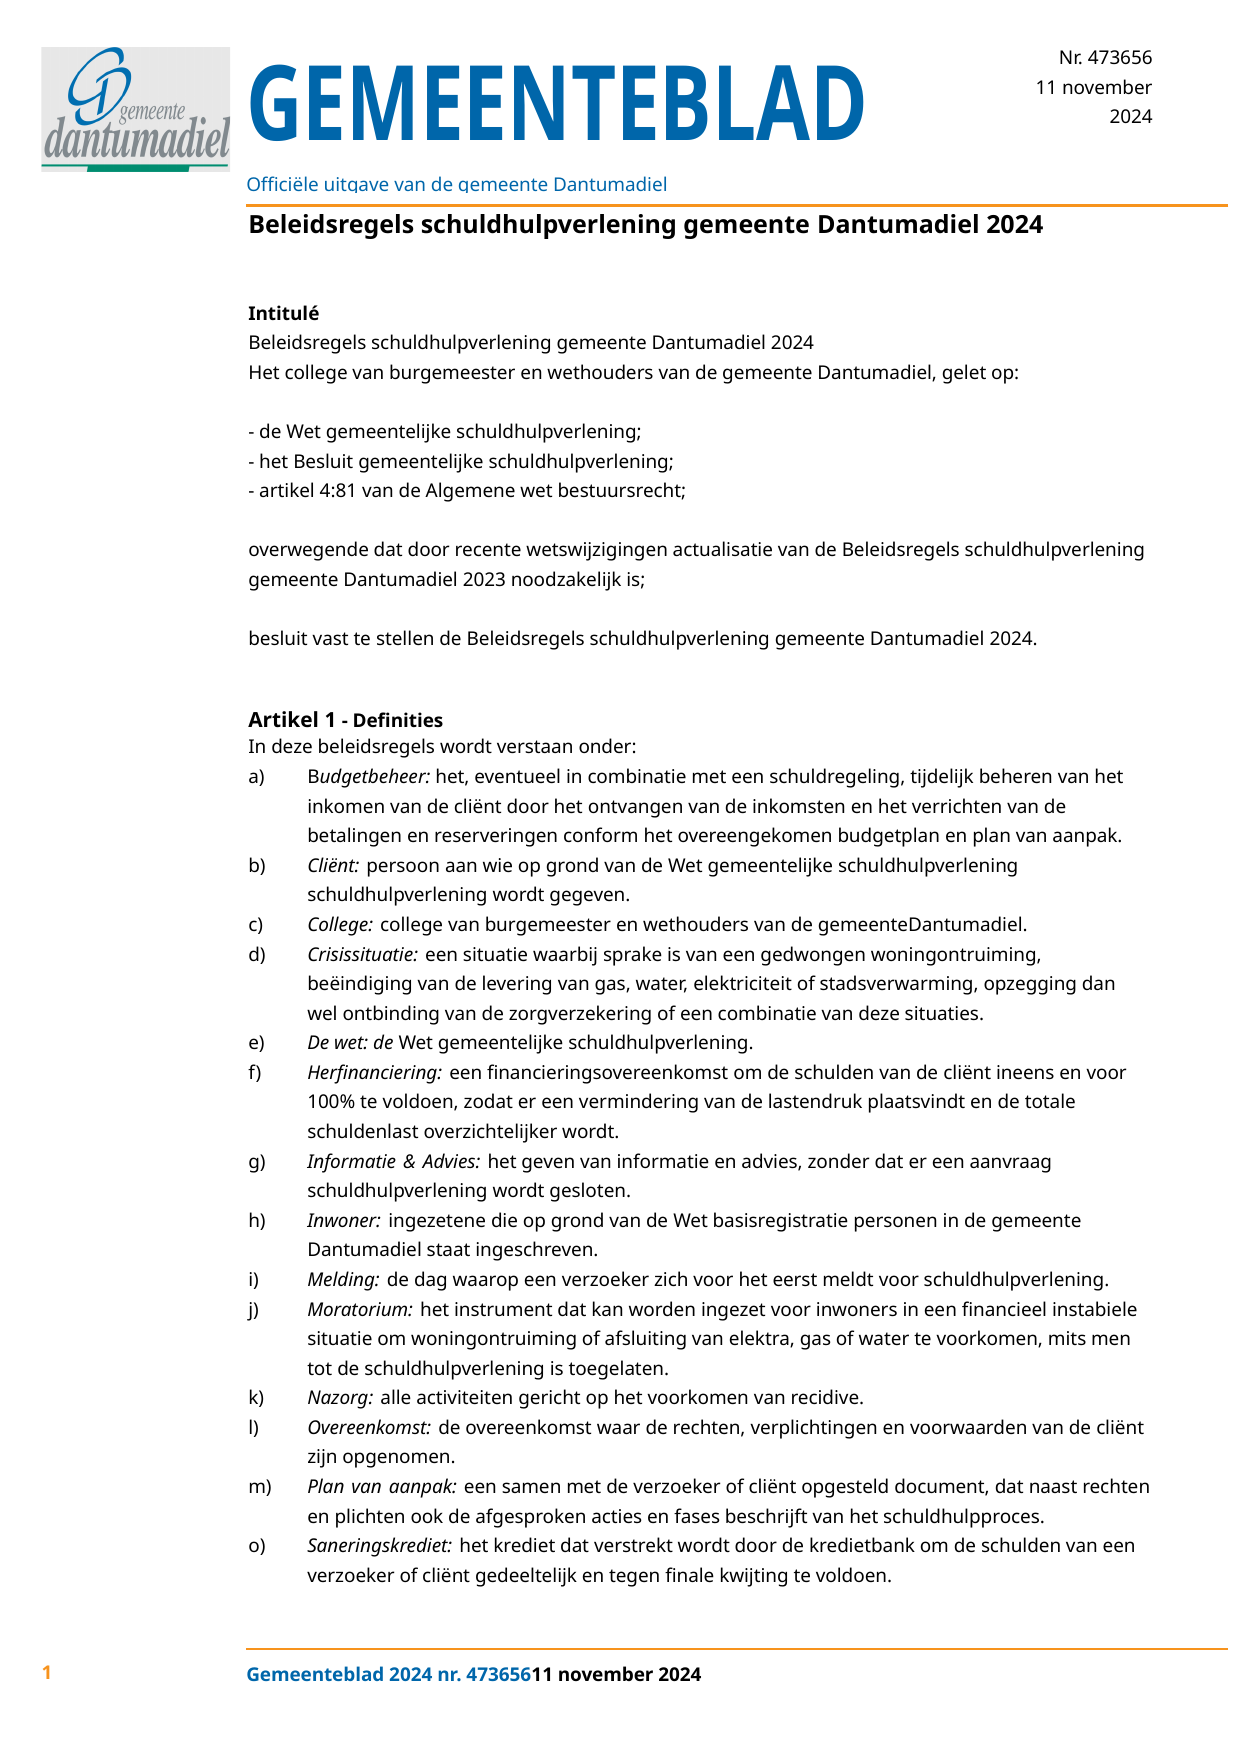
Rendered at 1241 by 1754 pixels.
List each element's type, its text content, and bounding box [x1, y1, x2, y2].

text besluit vast te stellen de Beleidsregels schuldhulpverlening gemeente Dantumadiel 2024. [248, 625, 1152, 651]
picture [41, 47, 231, 172]
list Nazorg: alle activiteiten gericht op het voorkomen van recidive. [248, 1384, 1152, 1410]
list Saneringskrediet: het krediet dat verstrekt wordt door de kredietbank om de schulden van een verzoeker of cliënt gedeeltelijk en tegen finale kwijting te voldoen. [248, 1532, 1152, 1588]
text Intitulé [248, 300, 1152, 326]
list Budgetbeheer: het, eventueel in combinatie met een schuldregeling, tijdelijk beheren van het inkomen van de cliënt door het ontvangen van de inkomsten en het verrichten van de betalingen en reserveringen conform het overeengekomen budgetplan en plan van aanpak. [248, 763, 1152, 848]
list De wet: de Wet gemeentelijke schuldhulpverlening. [248, 1029, 1152, 1055]
list Plan van aanpak: een samen met de verzoeker of cliënt opgesteld document, dat naast rechten en plichten ook de afgesproken acties en fases beschrijft van het schuldhulpproces. [248, 1473, 1152, 1529]
text - de Wet gemeentelijke schuldhulpverlening; [248, 418, 1152, 444]
list Cliënt: persoon aan wie op grond van de Wet gemeentelijke schuldhulpverlening schuldhulpverlening wordt gegeven. [248, 852, 1152, 907]
list Inwoner: ingezetene die op grond van de Wet basisregistratie personen in de gemeente Dantumadiel staat ingeschreven. [248, 1207, 1152, 1262]
list College: college van burgemeester en wethouders van de gemeenteDantumadiel. [248, 911, 1152, 937]
list Melding: de dag waarop een verzoeker zich voor het eerst meldt voor schuldhulpverlening. [248, 1266, 1152, 1292]
text Het college van burgemeester en wethouders van de gemeente Dantumadiel, gelet op: [248, 359, 1152, 385]
text Artikel 1 - Definities [248, 705, 1152, 734]
text Beleidsregels schuldhulpverlening gemeente Dantumadiel 2024 [248, 329, 1152, 355]
text Beleidsregels schuldhulpverlening gemeente Dantumadiel 2024 [248, 207, 1152, 241]
list Informatie & Advies: het geven van informatie en advies, zonder dat er een aanvraag schuldhulpverlening wordt gesloten. [248, 1148, 1152, 1203]
text - het Besluit gemeentelijke schuldhulpverlening; [248, 448, 1152, 473]
list Herfinanciering: een financieringsovereenkomst om de schulden van de cliënt ineens en voor 100% te voldoen, zodat er een vermindering van de lastendruk plaatsvindt en de totale schuldenlast overzichtelijker wordt. [248, 1059, 1152, 1144]
text In deze beleidsregels wordt verstaan onder: [248, 734, 1152, 759]
text - artikel 4:81 van de Algemene wet bestuursrecht; [248, 477, 1152, 503]
list Moratorium: het instrument dat kan worden ingezet voor inwoners in een financieel instabiele situatie om woningontruiming of afsluiting van elektra, gas of water te voorkomen, mits men tot de schuldhulpverlening is toegelaten. [248, 1296, 1152, 1381]
text overwegende dat door recente wetswijzigingen actualisatie van de Beleidsregels schuldhulpverlening gemeente Dantumadiel 2023 noodzakelijk is; [248, 537, 1152, 592]
list Crisissituatie: een situatie waarbij sprake is van een gedwongen woningontruiming, beëindiging van de levering van gas, water, elektriciteit of stadsverwarming, opzegging dan wel ontbinding van de zorgverzekering of een combinatie van deze situaties. [248, 941, 1152, 1026]
list Overeenkomst: de overeenkomst waar de rechten, verplichtingen en voorwaarden van de cliënt zijn opgenomen. [248, 1414, 1152, 1469]
